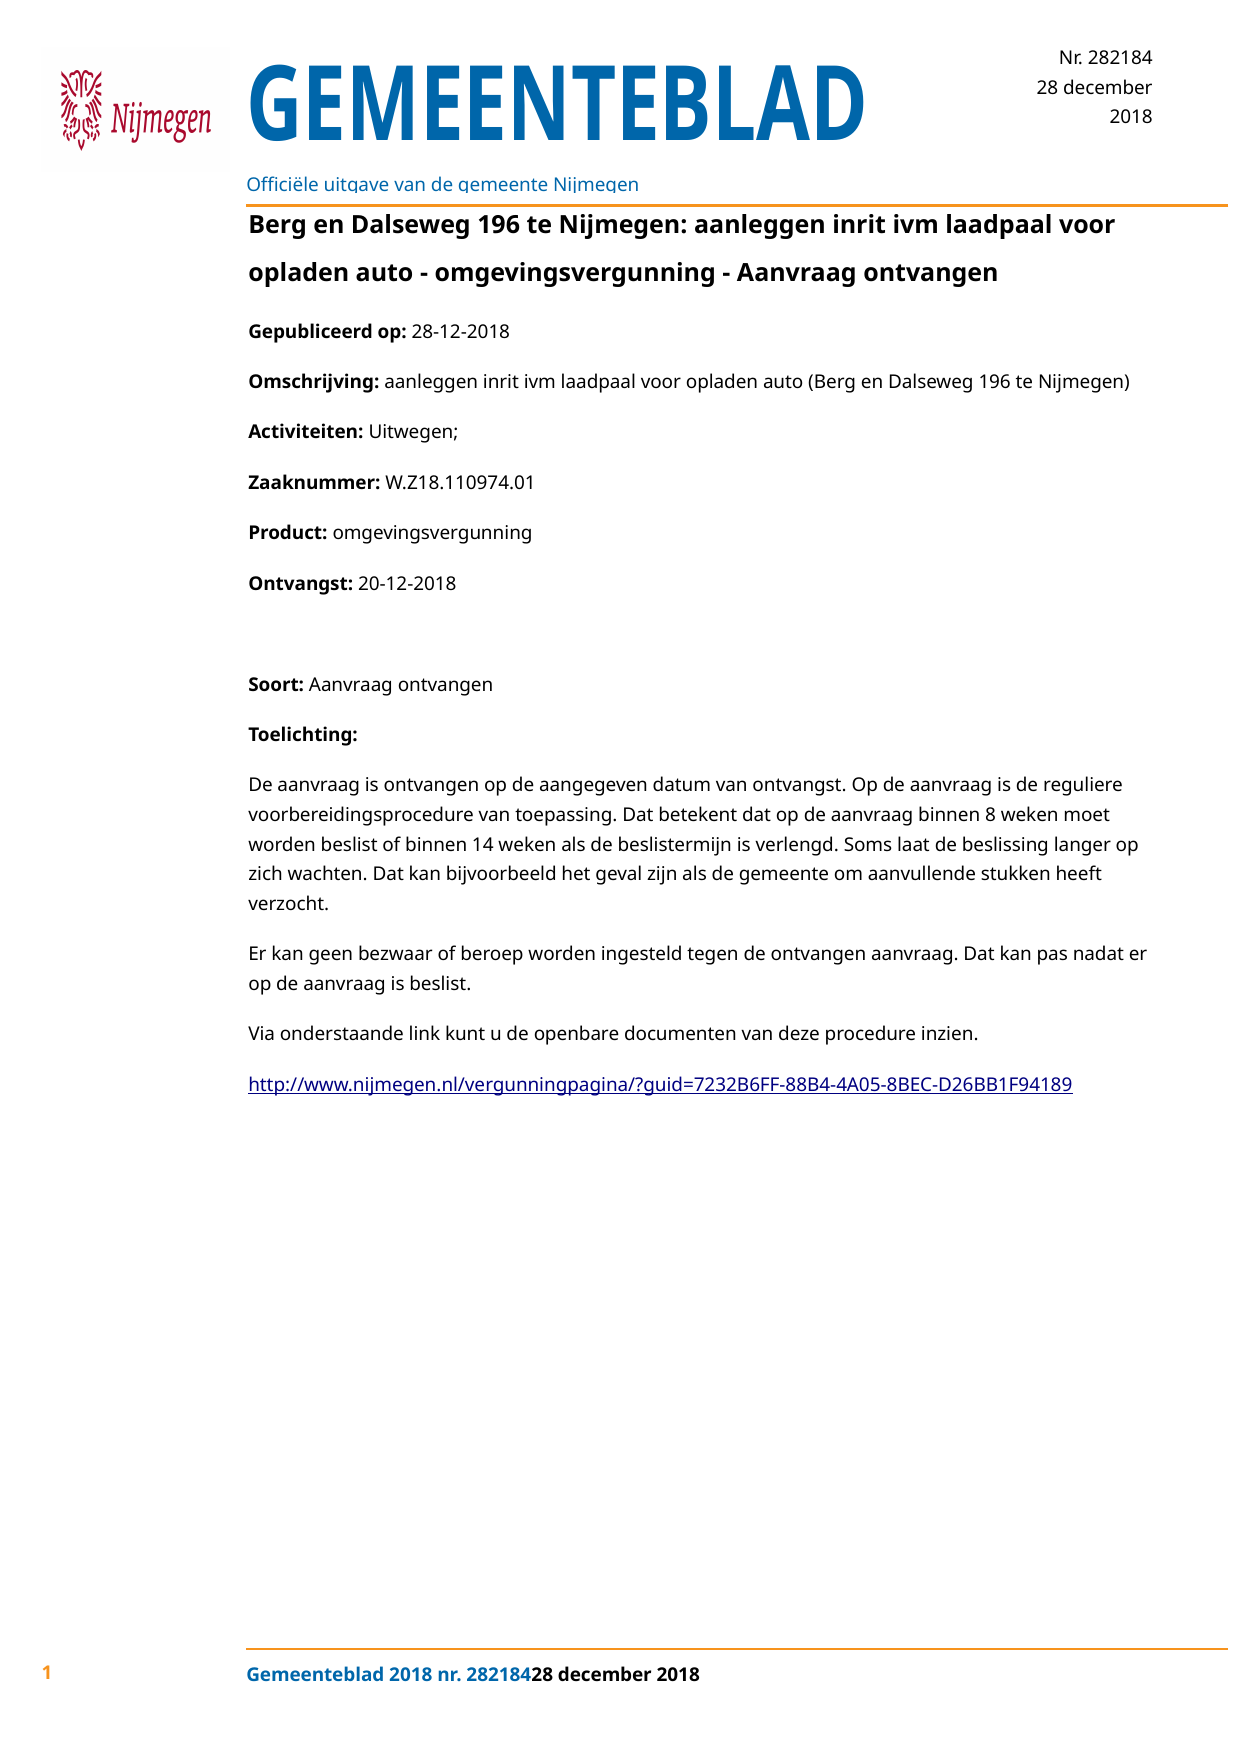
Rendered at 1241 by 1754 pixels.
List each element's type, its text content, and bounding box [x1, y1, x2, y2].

text Via onderstaande link kunt u de openbare documenten van deze procedure inzien. [248, 1020, 1152, 1046]
text Er kan geen bezwaar of beroep worden ingesteld tegen de ontvangen aanvraag. Dat kan pas nadat er op de aanvraag is beslist. [248, 940, 1152, 996]
text Berg en Dalseweg 196 te Nijmegen: aanleggen inrit ivm laadpaal voor opladen auto - omgevingsvergunning - Aanvraag ontvangen [248, 207, 1152, 288]
text Zaaknummer: W.Z18.110974.01 [248, 469, 1152, 495]
text Ontvangst: 20-12-2018 [248, 570, 1152, 596]
text Omschrijving: aanleggen inrit ivm laadpaal voor opladen auto (Berg en Dalseweg 196 te Nijmegen) [248, 368, 1152, 394]
text De aanvraag is ontvangen op de aangegeven datum van ontvangst. Op de aanvraag is de reguliere voorbereidingsprocedure van toepassing. Dat betekent dat op de aanvraag binnen 8 weken moet worden beslist of binnen 14 weken als de beslistermijn is verlengd. Soms laat de beslissing langer op zich wachten. Dat kan bijvoorbeeld het geval zijn als de gemeente om aanvullende stukken heeft verzocht. [248, 772, 1152, 916]
picture [41, 47, 231, 172]
text Soort: Aanvraag ontvangen [248, 671, 1152, 697]
text Activiteiten: Uitwegen; [248, 419, 1152, 444]
text Toelichting: [248, 721, 1152, 747]
text Gepubliceerd op: 28-12-2018 [248, 318, 1152, 344]
text http://www.nijmegen.nl/vergunningpagina/?guid=7232B6FF-88B4-4A05-8BEC-D26BB1F94189 [248, 1071, 1152, 1097]
text Product: omgevingsvergunning [248, 519, 1152, 545]
